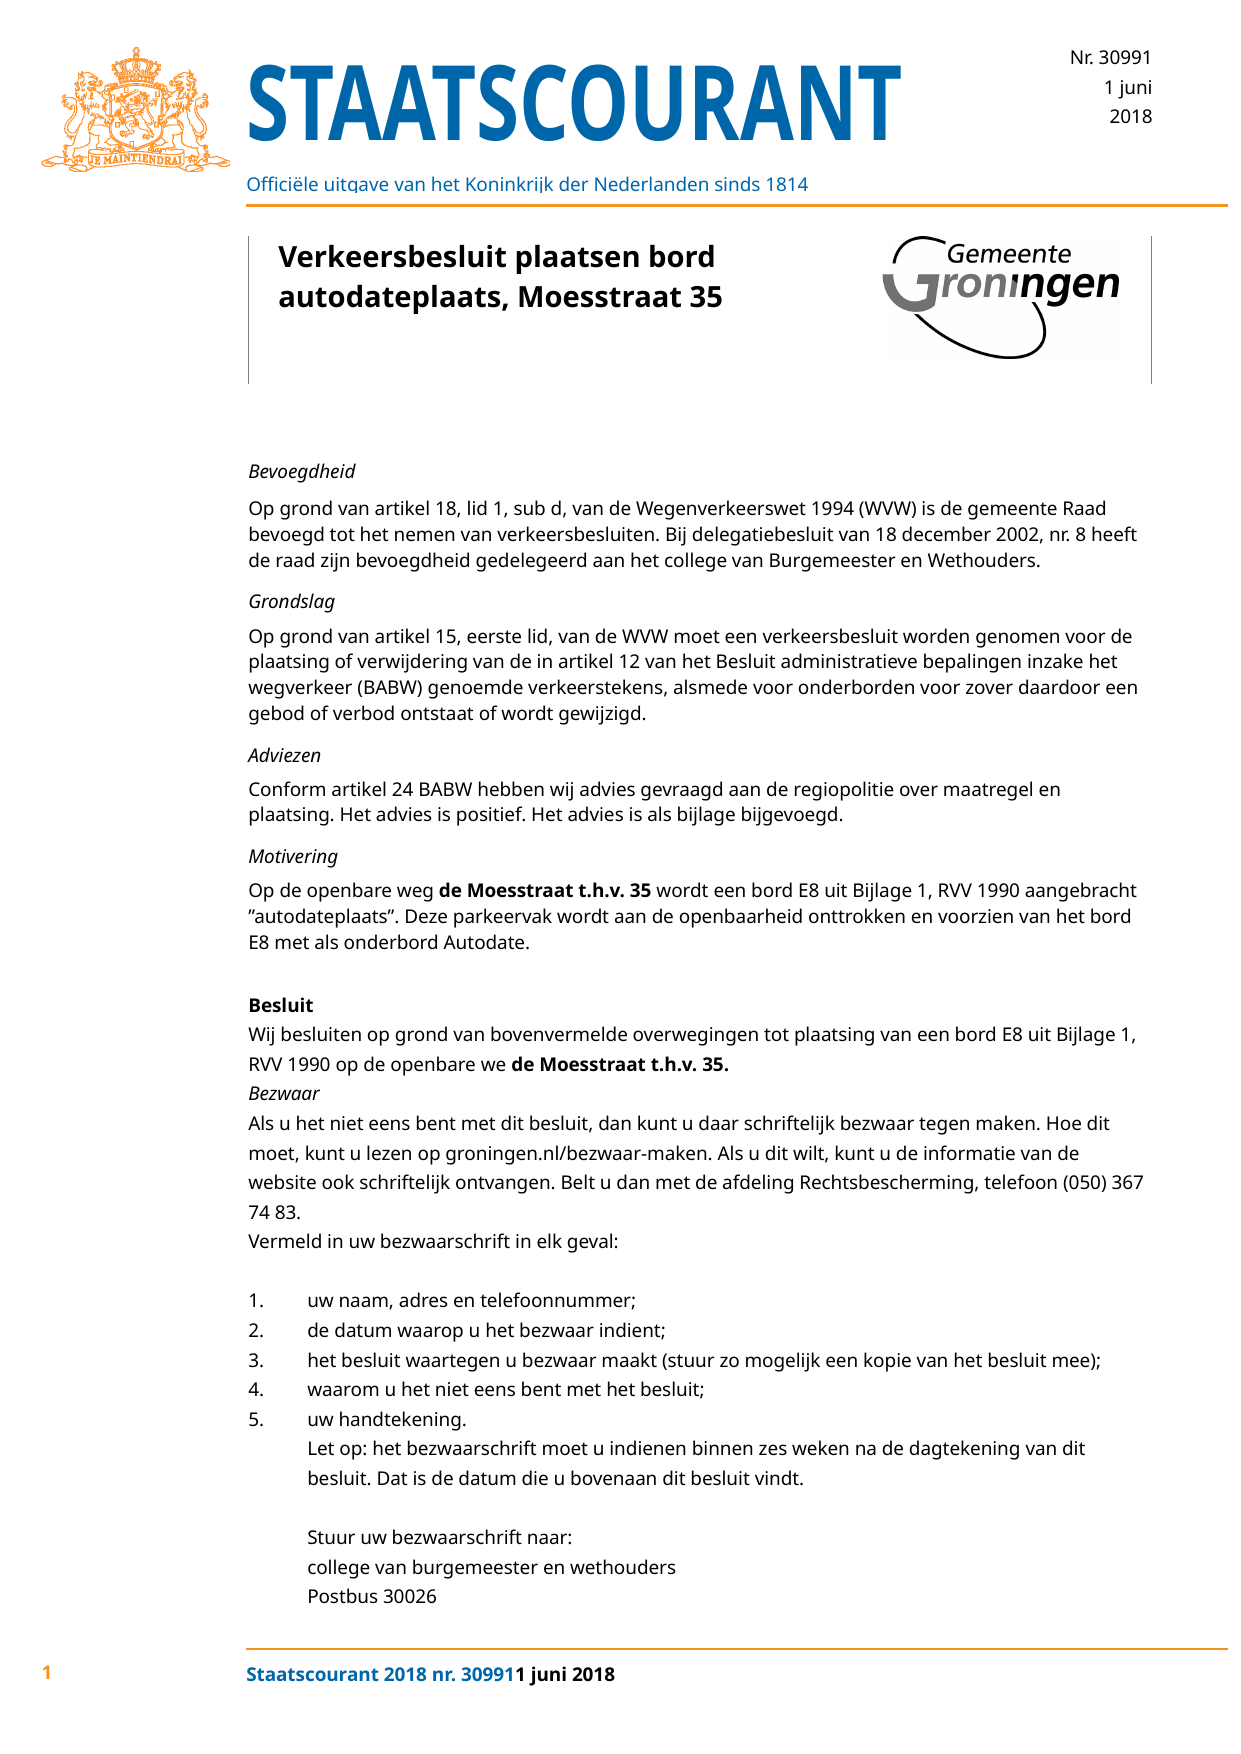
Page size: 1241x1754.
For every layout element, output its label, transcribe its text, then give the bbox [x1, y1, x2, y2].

list college van burgemeester en wethouders [248, 1554, 1152, 1579]
table_header [1119, 236, 1151, 358]
list Postbus 30026 [248, 1583, 1152, 1609]
text Motivering [248, 843, 1152, 869]
text Wij besluiten op grond van bovenvermelde overwegingen tot plaatsing van een bord E8 uit Bijlage 1, RVV 1990 op de openbare we de Moesstraat t.h.v. 35. [248, 1021, 1152, 1077]
text Vermeld in uw bezwaarschrift in elk geval: [248, 1228, 1152, 1254]
picture [41, 47, 231, 172]
table_header [850, 236, 882, 358]
text Op de openbare weg de Moesstraat t.h.v. 35 wordt een bord E8 uit Bijlage 1, RVV 1990 aangebracht ”autodateplaats”. Deze parkeervak wordt aan de openbaarheid onttrokken en voorzien van het bord E8 met als onderbord Autodate. [248, 878, 1152, 955]
text Bezwaar [248, 1081, 1152, 1106]
list de datum waarop u het bezwaar indient; [248, 1317, 1152, 1343]
table_header Verkeersbesluit plaatsen bord autodateplaats, Moesstraat 35 [249, 236, 850, 384]
list uw handtekening. [248, 1406, 1152, 1432]
text Als u het niet eens bent met dit besluit, dan kunt u daar schriftelijk bezwaar tegen maken. Hoe dit moet, kunt u lezen op groningen.nl/bezwaar-maken. Als u dit wilt, kunt u de informatie van de website ook schriftelijk ontvangen. Belt u dan met de afdeling Rechtsbescherming, telefoon (050) 367 74 83. [248, 1110, 1152, 1224]
text Op grond van artikel 15, eerste lid, van de WVW moet een verkeersbesluit worden genomen voor de plaatsing of verwijdering van de in artikel 12 van het Besluit administratieve bepalingen inzake het wegverkeer (BABW) genoemde verkeerstekens, alsmede voor onderborden voor zover daardoor een gebod of verbod ontstaat of wordt gewijzigd. [248, 623, 1152, 726]
text Op grond van artikel 18, lid 1, sub d, van de Wegenverkeerswet 1994 (WVW) is de gemeente Raad bevoegd tot het nemen van verkeersbesluiten. Bij delegatiebesluit van 18 december 2002, nr. 8 heeft de raad zijn bevoegdheid gedelegeerd aan het college van Burgemeester en Wethouders. [248, 495, 1152, 573]
picture [882, 236, 1119, 359]
text Grondslag [248, 589, 1152, 614]
list uw naam, adres en telefoonnummer; [248, 1288, 1152, 1313]
list Let op: het bezwaarschrift moet u indienen binnen zes weken na de dagtekening van dit besluit. Dat is de datum die u bovenaan dit besluit vindt. [248, 1436, 1152, 1491]
text Conform artikel 24 BABW hebben wij advies gevraagd aan de regiopolitie over maatregel en plaatsing. Het advies is positief. Het advies is als bijlage bijgevoegd. [248, 776, 1152, 827]
list het besluit waartegen u bezwaar maakt (stuur zo mogelijk een kopie van het besluit mee); [248, 1347, 1152, 1372]
list waarom u het niet eens bent met het besluit; [248, 1376, 1152, 1402]
text Adviezen [248, 742, 1152, 768]
table_header [850, 359, 1151, 384]
text Bevoegdheid [248, 459, 1152, 484]
list Stuur uw bezwaarschrift naar: [248, 1524, 1152, 1550]
text Besluit [248, 992, 1152, 1017]
